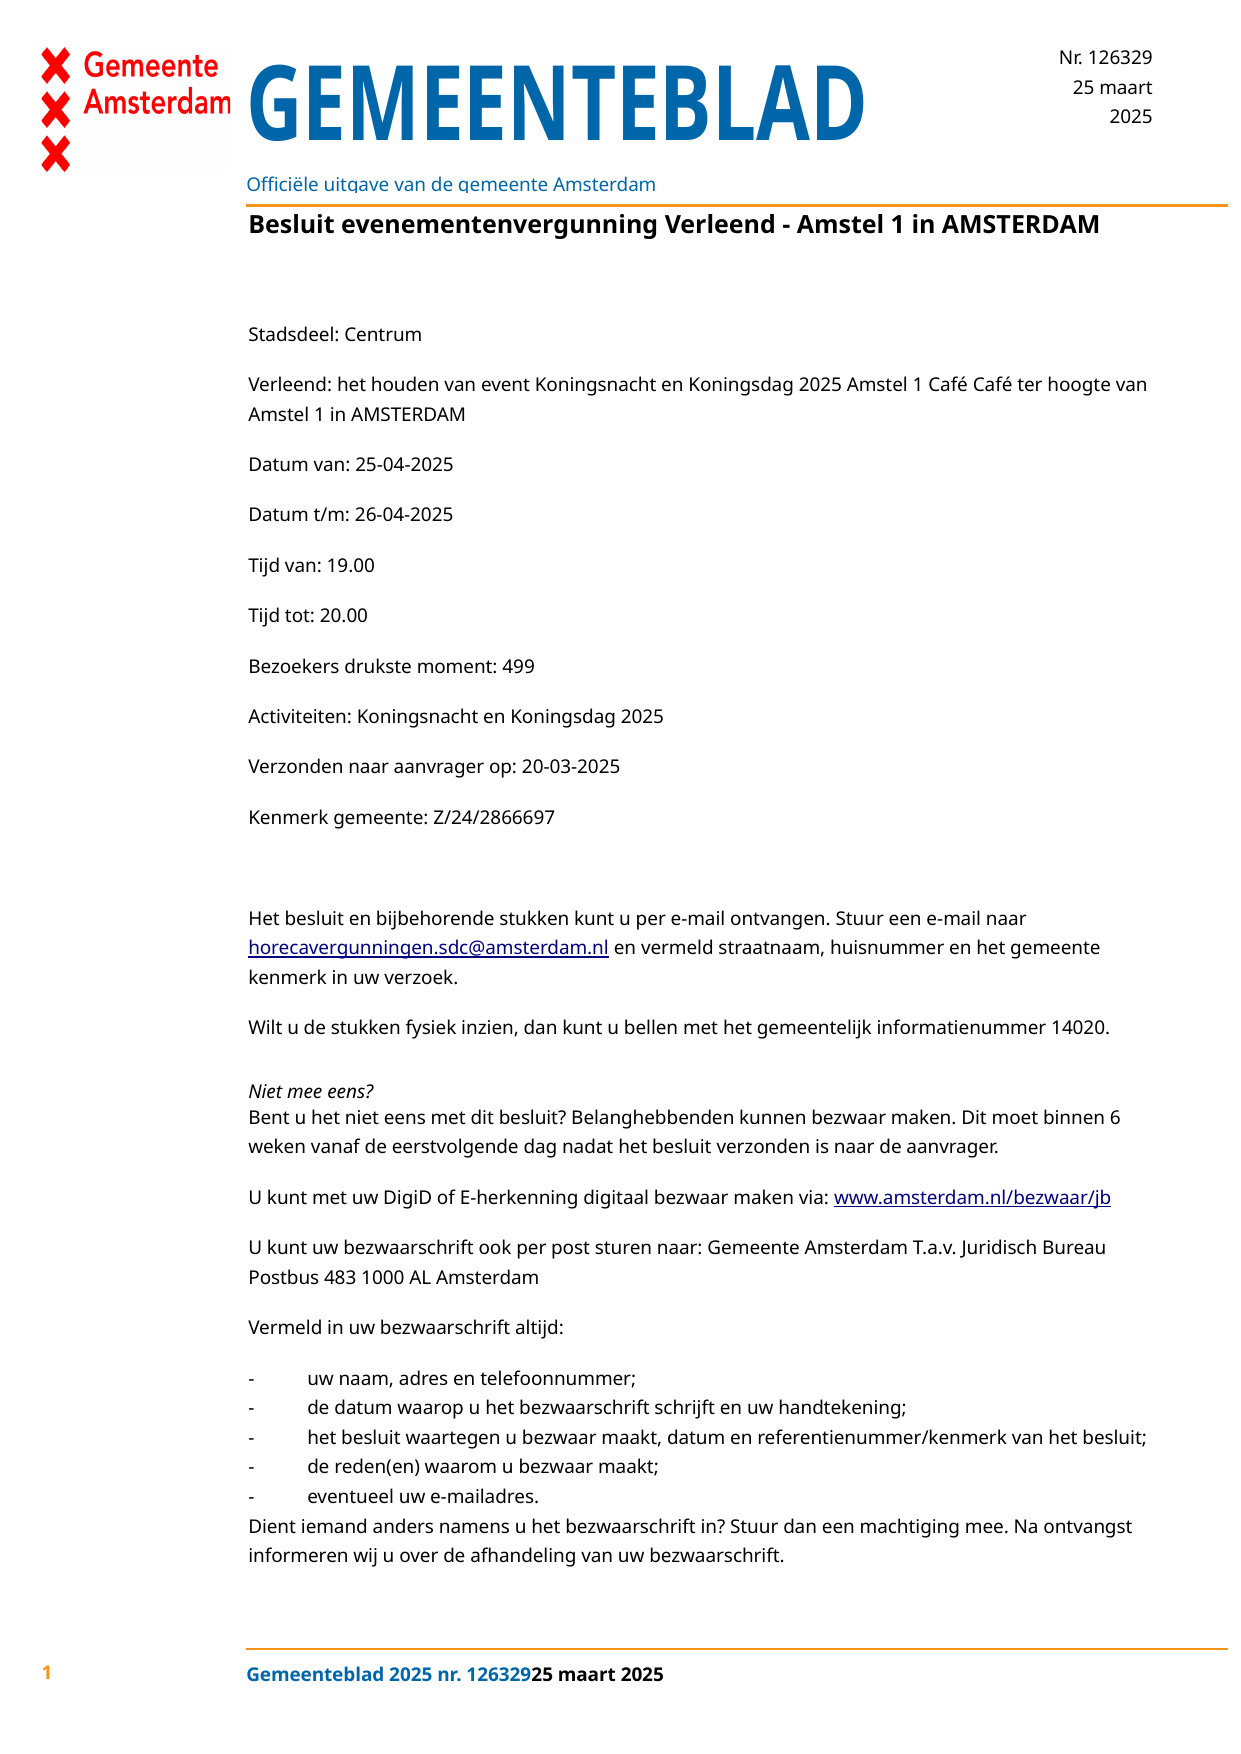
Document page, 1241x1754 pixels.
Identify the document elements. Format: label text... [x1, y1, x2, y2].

text Niet mee eens? [248, 1078, 1152, 1104]
text Kenmerk gemeente: Z/24/2866697 [248, 804, 1152, 830]
list de datum waarop u het bezwaarschrift schrijft en uw handtekening; [248, 1394, 1152, 1420]
text Wilt u de stukken fysiek inzien, dan kunt u bellen met het gemeentelijk informatienummer 14020. [248, 1014, 1152, 1040]
list eventueel uw e-mailadres. [248, 1483, 1152, 1509]
text Datum van: 25-04-2025 [248, 451, 1152, 477]
text Bent u het niet eens met dit besluit? Belanghebbenden kunnen bezwaar maken. Dit moet binnen 6 weken vanaf de eerstvolgende dag nadat het besluit verzonden is naar de aanvrager. [248, 1104, 1152, 1159]
text Vermeld in uw bezwaarschrift altijd: [248, 1314, 1152, 1340]
text Verzonden naar aanvrager op: 20-03-2025 [248, 754, 1152, 779]
text Bezoekers drukste moment: 499 [248, 653, 1152, 678]
picture [41, 47, 231, 172]
text Dient iemand anders namens u het bezwaarschrift in? Stuur dan een machtiging mee. Na ontvangst informeren wij u over de afhandeling van uw bezwaarschrift. [248, 1513, 1152, 1568]
text Tijd van: 19.00 [248, 552, 1152, 578]
text Activiteiten: Koningsnacht en Koningsdag 2025 [248, 703, 1152, 729]
text Besluit evenementenvergunning Verleend - Amstel 1 in AMSTERDAM [248, 207, 1152, 241]
text Datum t/m: 26-04-2025 [248, 502, 1152, 527]
text Tijd tot: 20.00 [248, 602, 1152, 628]
list de reden(en) waarom u bezwaar maakt; [248, 1454, 1152, 1479]
list het besluit waartegen u bezwaar maakt, datum en referentienummer/kenmerk van het besluit; [248, 1424, 1152, 1450]
text Verleend: het houden van event Koningsnacht en Koningsdag 2025 Amstel 1 Café Café ter hoogte van Amstel 1 in AMSTERDAM [248, 371, 1152, 426]
list uw naam, adres en telefoonnummer; [248, 1365, 1152, 1391]
text Het besluit en bijbehorende stukken kunt u per e-mail ontvangen. Stuur een e-mail naar horecavergunningen.sdc@amsterdam.nl en vermeld straatnaam, huisnummer en het gemeente kenmerk in uw verzoek. [248, 905, 1152, 990]
text Stadsdeel: Centrum [248, 321, 1152, 346]
text U kunt met uw DigiD of E-herkenning digitaal bezwaar maken via: www.amsterdam.nl/bezwaar/jb [248, 1184, 1152, 1210]
text U kunt uw bezwaarschrift ook per post sturen naar: Gemeente Amsterdam T.a.v. Juridisch Bureau Postbus 483 1000 AL Amsterdam [248, 1234, 1152, 1290]
